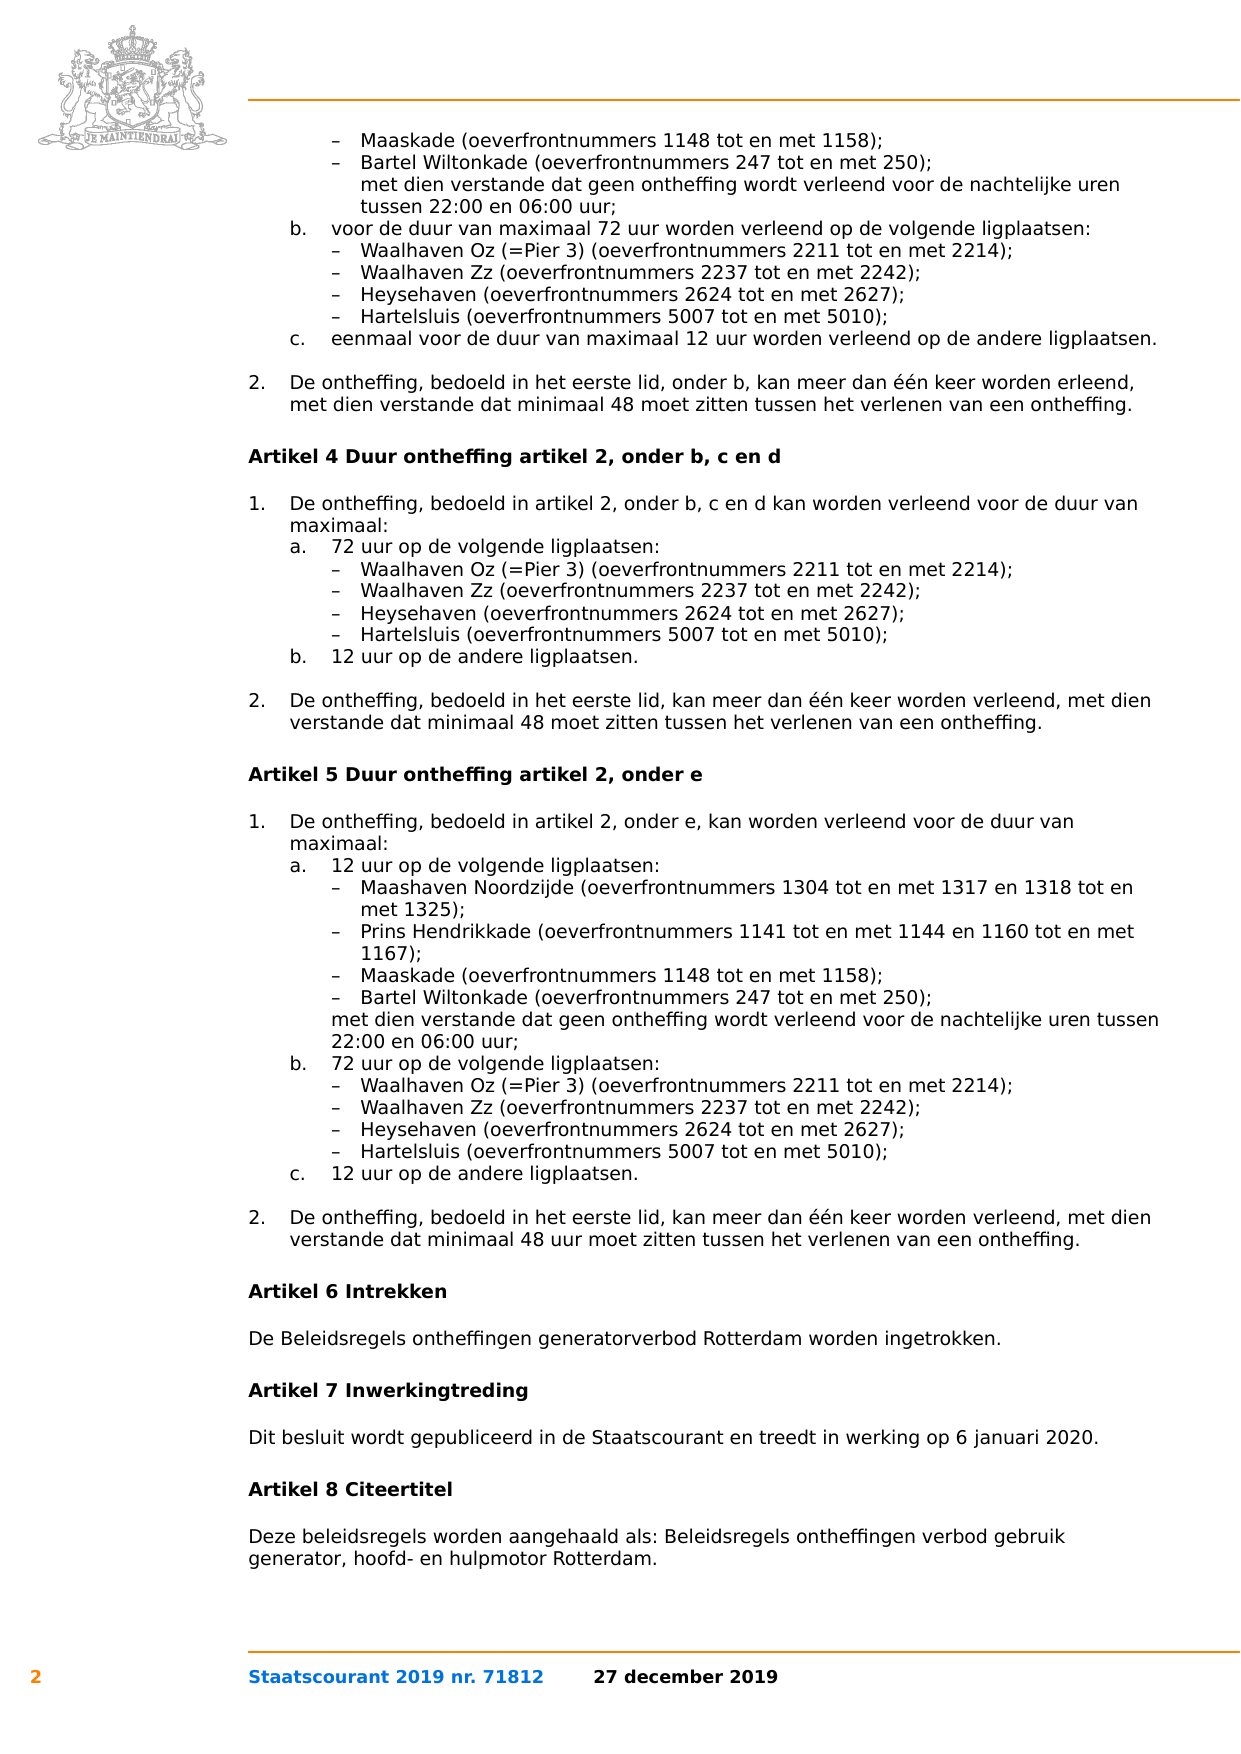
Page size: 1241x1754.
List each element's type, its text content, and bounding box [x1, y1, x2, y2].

text – Maaskade (oeverfrontnummers 1148 tot en met 1158); [331, 130, 1163, 152]
text – Maashaven Noordzijde (oeverfrontnummers 1304 tot en met 1317 en 1318 tot en met 1325); [331, 877, 1163, 921]
text – Heysehaven (oeverfrontnummers 2624 tot en met 2627); [331, 602, 1163, 624]
text – Waalhaven Zz (oeverfrontnummers 2237 tot en met 2242); [331, 580, 1163, 602]
text – Heysehaven (oeverfrontnummers 2624 tot en met 2627); [331, 1119, 1163, 1141]
text – Waalhaven Oz (=Pier 3) (oeverfrontnummers 2211 tot en met 2214); [331, 558, 1163, 580]
text b. voor de duur van maximaal 72 uur worden verleend op de volgende ligplaatsen: [289, 218, 1163, 240]
subtitle Artikel 4 Duur ontheffing artikel 2, onder b, c en d [248, 446, 1163, 467]
text b. 12 uur op de andere ligplaatsen. [289, 646, 1163, 668]
text 2. De ontheffing, bedoeld in het eerste lid, onder b, kan meer dan één keer worden erleend, met dien verstande dat minimaal 48 moet zitten tussen het verlenen van een ontheffing. [248, 372, 1163, 416]
text 2. De ontheffing, bedoeld in het eerste lid, kan meer dan één keer worden verleend, met dien verstande dat minimaal 48 uur moet zitten tussen het verlenen van een ontheffing. [248, 1207, 1163, 1251]
subtitle Artikel 5 Duur ontheffing artikel 2, onder e [248, 764, 1163, 786]
picture [38, 25, 227, 150]
text a. 12 uur op de volgende ligplaatsen: [289, 855, 1163, 877]
text – Hartelsluis (oeverfrontnummers 5007 tot en met 5010); [331, 306, 1163, 328]
text 1. De ontheffing, bedoeld in artikel 2, onder e, kan worden verleend voor de duur van maximaal: [248, 811, 1163, 855]
text – Bartel Wiltonkade (oeverfrontnummers 247 tot en met 250); [331, 152, 1163, 174]
text – Waalhaven Oz (=Pier 3) (oeverfrontnummers 2211 tot en met 2214); [331, 240, 1163, 262]
subtitle Artikel 7 Inwerkingtreding [248, 1379, 1163, 1402]
text – Hartelsluis (oeverfrontnummers 5007 tot en met 5010); [331, 1141, 1163, 1163]
text – Heysehaven (oeverfrontnummers 2624 tot en met 2627); [331, 284, 1163, 306]
text – Maaskade (oeverfrontnummers 1148 tot en met 1158); [331, 965, 1163, 987]
text 2. De ontheffing, bedoeld in het eerste lid, kan meer dan één keer worden verleend, met dien verstande dat minimaal 48 moet zitten tussen het verlenen van een ontheffing. [248, 690, 1163, 734]
text met dien verstande dat geen ontheffing wordt verleend voor de nachtelijke uren tussen 22:00 en 06:00 uur; [360, 174, 1163, 218]
text Deze beleidsregels worden aangehaald als: Beleidsregels ontheffingen verbod gebruik generator, hoofd- en hulpmotor Rotterdam. [248, 1526, 1163, 1569]
text 1. De ontheffing, bedoeld in artikel 2, onder b, c en d kan worden verleend voor de duur van maximaal: [248, 492, 1163, 536]
text c. eenmaal voor de duur van maximaal 12 uur worden verleend op de andere ligplaatsen. [289, 328, 1163, 350]
text met dien verstande dat geen ontheffing wordt verleend voor de nachtelijke uren tussen 22:00 en 06:00 uur; [331, 1009, 1163, 1053]
text – Hartelsluis (oeverfrontnummers 5007 tot en met 5010); [331, 624, 1163, 646]
text c. 12 uur op de andere ligplaatsen. [289, 1163, 1163, 1185]
text – Waalhaven Zz (oeverfrontnummers 2237 tot en met 2242); [331, 1097, 1163, 1119]
text – Waalhaven Oz (=Pier 3) (oeverfrontnummers 2211 tot en met 2214); [331, 1075, 1163, 1097]
text – Bartel Wiltonkade (oeverfrontnummers 247 tot en met 250); [331, 987, 1163, 1009]
text b. 72 uur op de volgende ligplaatsen: [289, 1053, 1163, 1075]
subtitle Artikel 6 Intrekken [248, 1281, 1163, 1303]
text – Prins Hendrikkade (oeverfrontnummers 1141 tot en met 1144 en 1160 tot en met 1167); [331, 921, 1163, 965]
text Dit besluit wordt gepubliceerd in de Staatscourant en treedt in werking op 6 januari 2020. [248, 1427, 1163, 1448]
text De Beleidsregels ontheffingen generatorverbod Rotterdam worden ingetrokken. [248, 1328, 1163, 1349]
subtitle Artikel 8 Citeertitel [248, 1478, 1163, 1501]
text a. 72 uur op de volgende ligplaatsen: [289, 536, 1163, 558]
text – Waalhaven Zz (oeverfrontnummers 2237 tot en met 2242); [331, 262, 1163, 284]
